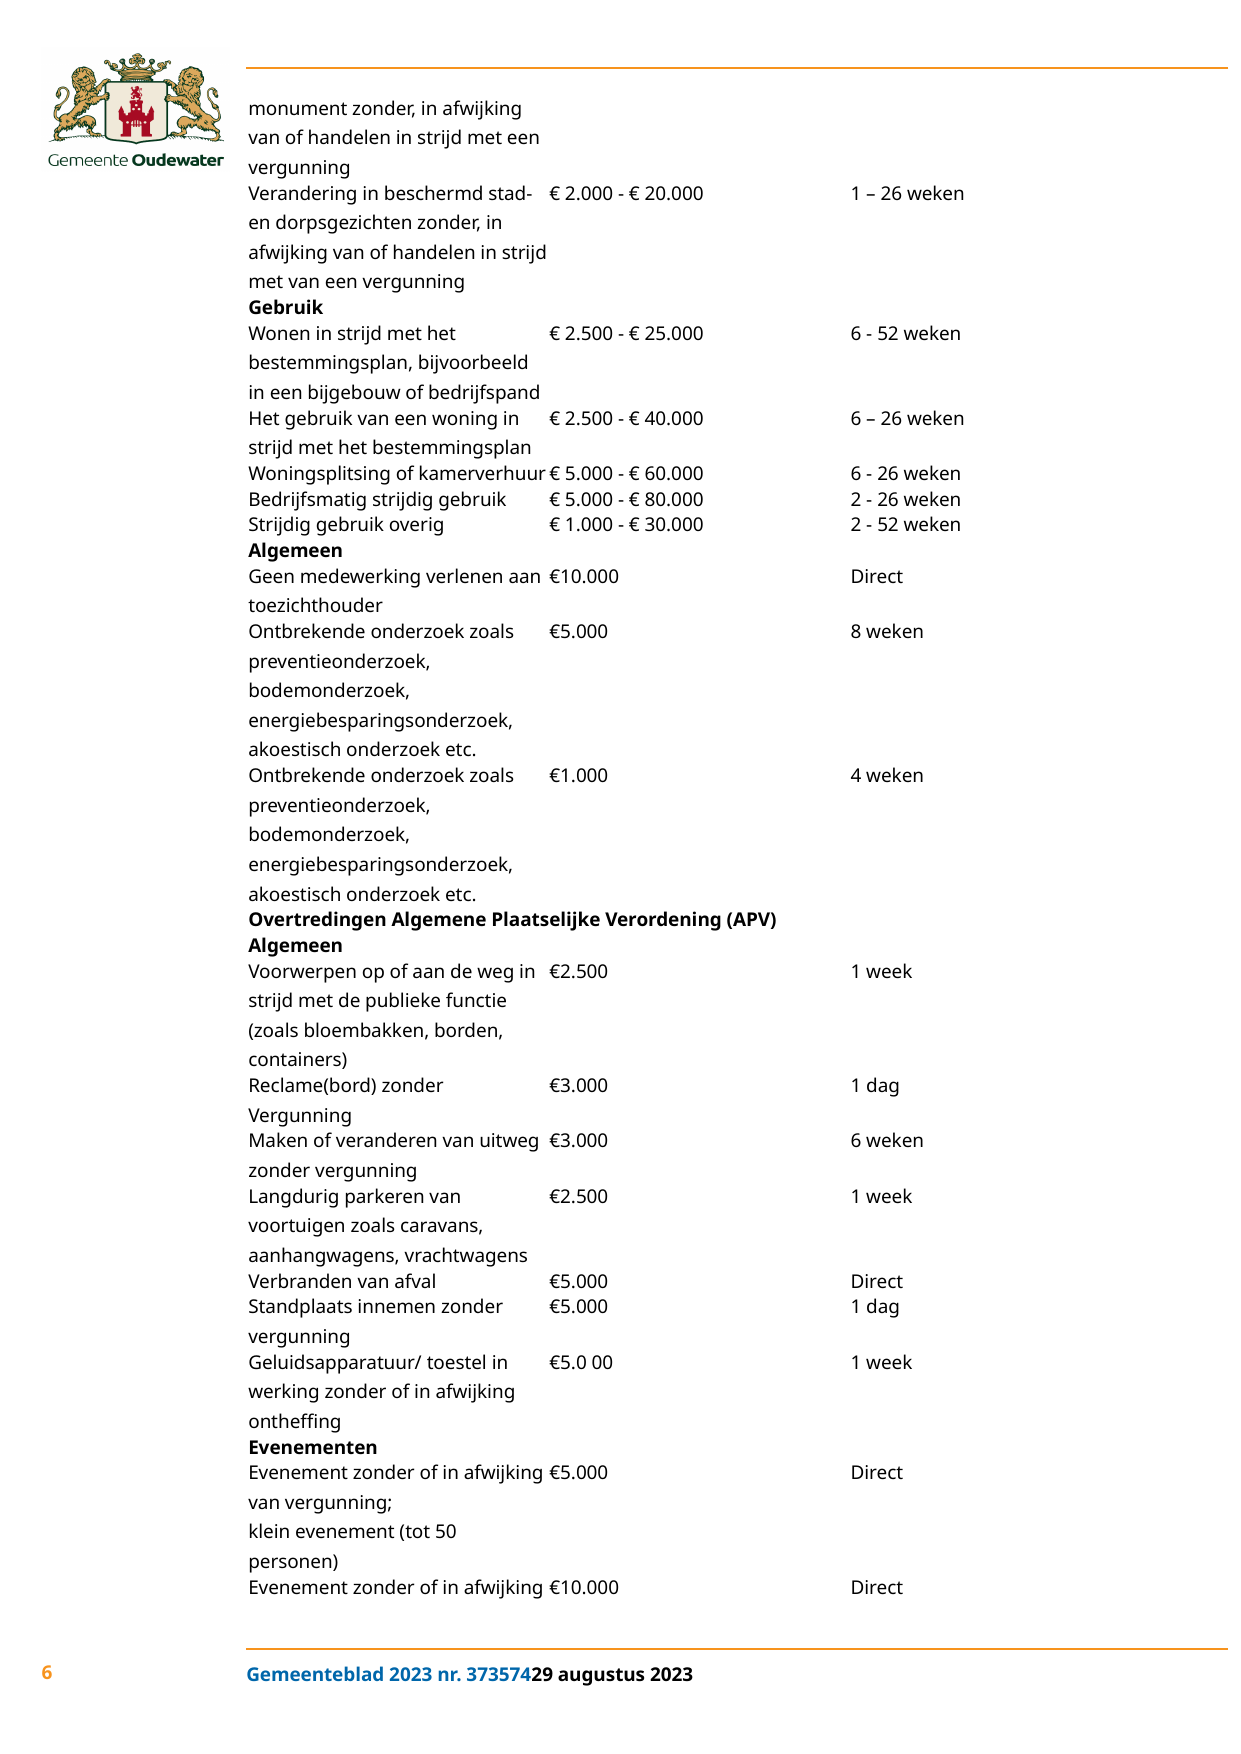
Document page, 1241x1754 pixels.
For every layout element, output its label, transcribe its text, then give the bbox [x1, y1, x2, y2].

table_cell Langdurig parkeren van voortuigen zoals caravans, aanhangwagens, vrachtwagens [248, 1183, 549, 1268]
table_cell 1 week [850, 1183, 1152, 1268]
table_cell €5.000 [549, 1268, 850, 1294]
table_cell Algemeen [248, 537, 1152, 563]
table_cell €5.000 [549, 618, 850, 762]
table_cell Ontbrekende onderzoek zoals preventieonderzoek, bodemonderzoek, energiebesparingsonderzoek, akoestisch onderzoek etc. [248, 618, 549, 762]
table_cell Algemeen [248, 932, 1152, 958]
table_cell Geen medewerking verlenen aan toezichthouder [248, 563, 549, 618]
table_cell 6 weken [850, 1128, 1152, 1183]
table_cell € 2.500 - € 25.000 [549, 320, 850, 405]
table_cell €5.0 00 [549, 1349, 850, 1434]
table_cell Evenement zonder of in afwijking van vergunning; klein evenement (tot 50 personen) [248, 1460, 549, 1574]
table_cell €5.000 [549, 1294, 850, 1349]
table_cell € 2.500 - € 40.000 [549, 405, 850, 460]
table_cell €2.500 [549, 1183, 850, 1268]
table_cell 1 week [850, 1349, 1152, 1434]
table_cell 2 - 52 weken [850, 512, 1152, 537]
table_cell 6 - 26 weken [850, 460, 1152, 486]
table_cell Het gebruik van een woning in strijd met het bestemmingsplan [248, 405, 549, 460]
table_cell Maken of veranderen van uitweg zonder vergunning [248, 1128, 549, 1183]
table_cell 1 week [850, 958, 1152, 1072]
table_cell €5.000 [549, 1460, 850, 1574]
table_cell € 5.000 - € 80.000 [549, 486, 850, 512]
table_cell 1 – 26 weken [850, 180, 1152, 294]
table_cell Wonen in strijd met het bestemmingsplan, bijvoorbeeld in een bijgebouw of bedrijfspand [248, 320, 549, 405]
table_cell 6 - 52 weken [850, 320, 1152, 405]
table_cell Gebruik [248, 294, 1152, 320]
table_cell Verandering in beschermd stad- en dorpsgezichten zonder, in afwijking van of handelen in strijd met van een vergunning [248, 180, 549, 294]
table_cell €2.500 [549, 958, 850, 1072]
table_cell Direct [850, 1460, 1152, 1574]
table_cell Evenementen [248, 1434, 1152, 1459]
table_cell Direct [850, 1268, 1152, 1294]
table_cell 2 - 26 weken [850, 486, 1152, 512]
table_cell Ontbrekende onderzoek zoals preventieonderzoek, bodemonderzoek, energiebesparingsonderzoek, akoestisch onderzoek etc. [248, 763, 549, 906]
table_cell €10.000 [549, 1574, 850, 1600]
table_cell Woningsplitsing of kamerverhuur [248, 460, 549, 486]
table_cell 6 – 26 weken [850, 405, 1152, 460]
table_cell € 5.000 - € 60.000 [549, 460, 850, 486]
table_cell 4 weken [850, 763, 1152, 906]
table_cell €1.000 [549, 763, 850, 906]
table_cell Strijdig gebruik overig [248, 512, 549, 537]
table_cell Bedrijfsmatig strijdig gebruik [248, 486, 549, 512]
table_cell Reclame(bord) zonder Vergunning [248, 1073, 549, 1128]
table_cell [850, 95, 1152, 180]
table_cell € 2.000 - € 20.000 [549, 180, 850, 294]
picture [41, 47, 231, 172]
table_cell Direct [850, 1574, 1152, 1600]
table_cell monument zonder, in afwijking van of handelen in strijd met een vergunning [248, 95, 549, 180]
table_cell €3.000 [549, 1128, 850, 1183]
table_cell €3.000 [549, 1073, 850, 1128]
table_cell 8 weken [850, 618, 1152, 762]
table_cell Voorwerpen op of aan de weg in strijd met de publieke functie (zoals bloembakken, borden, containers) [248, 958, 549, 1072]
table_cell Overtredingen Algemene Plaatselijke Verordening (APV) [248, 906, 1152, 932]
table_cell Verbranden van afval [248, 1268, 549, 1294]
table_cell 1 dag [850, 1294, 1152, 1349]
table_cell Standplaats innemen zonder vergunning [248, 1294, 549, 1349]
table_cell Geluidsapparatuur/ toestel in werking zonder of in afwijking ontheffing [248, 1349, 549, 1434]
table_cell Direct [850, 563, 1152, 618]
table_cell Evenement zonder of in afwijking [248, 1574, 549, 1600]
table_cell 1 dag [850, 1073, 1152, 1128]
table_cell [549, 95, 850, 180]
table_cell €10.000 [549, 563, 850, 618]
table_cell € 1.000 - € 30.000 [549, 512, 850, 537]
